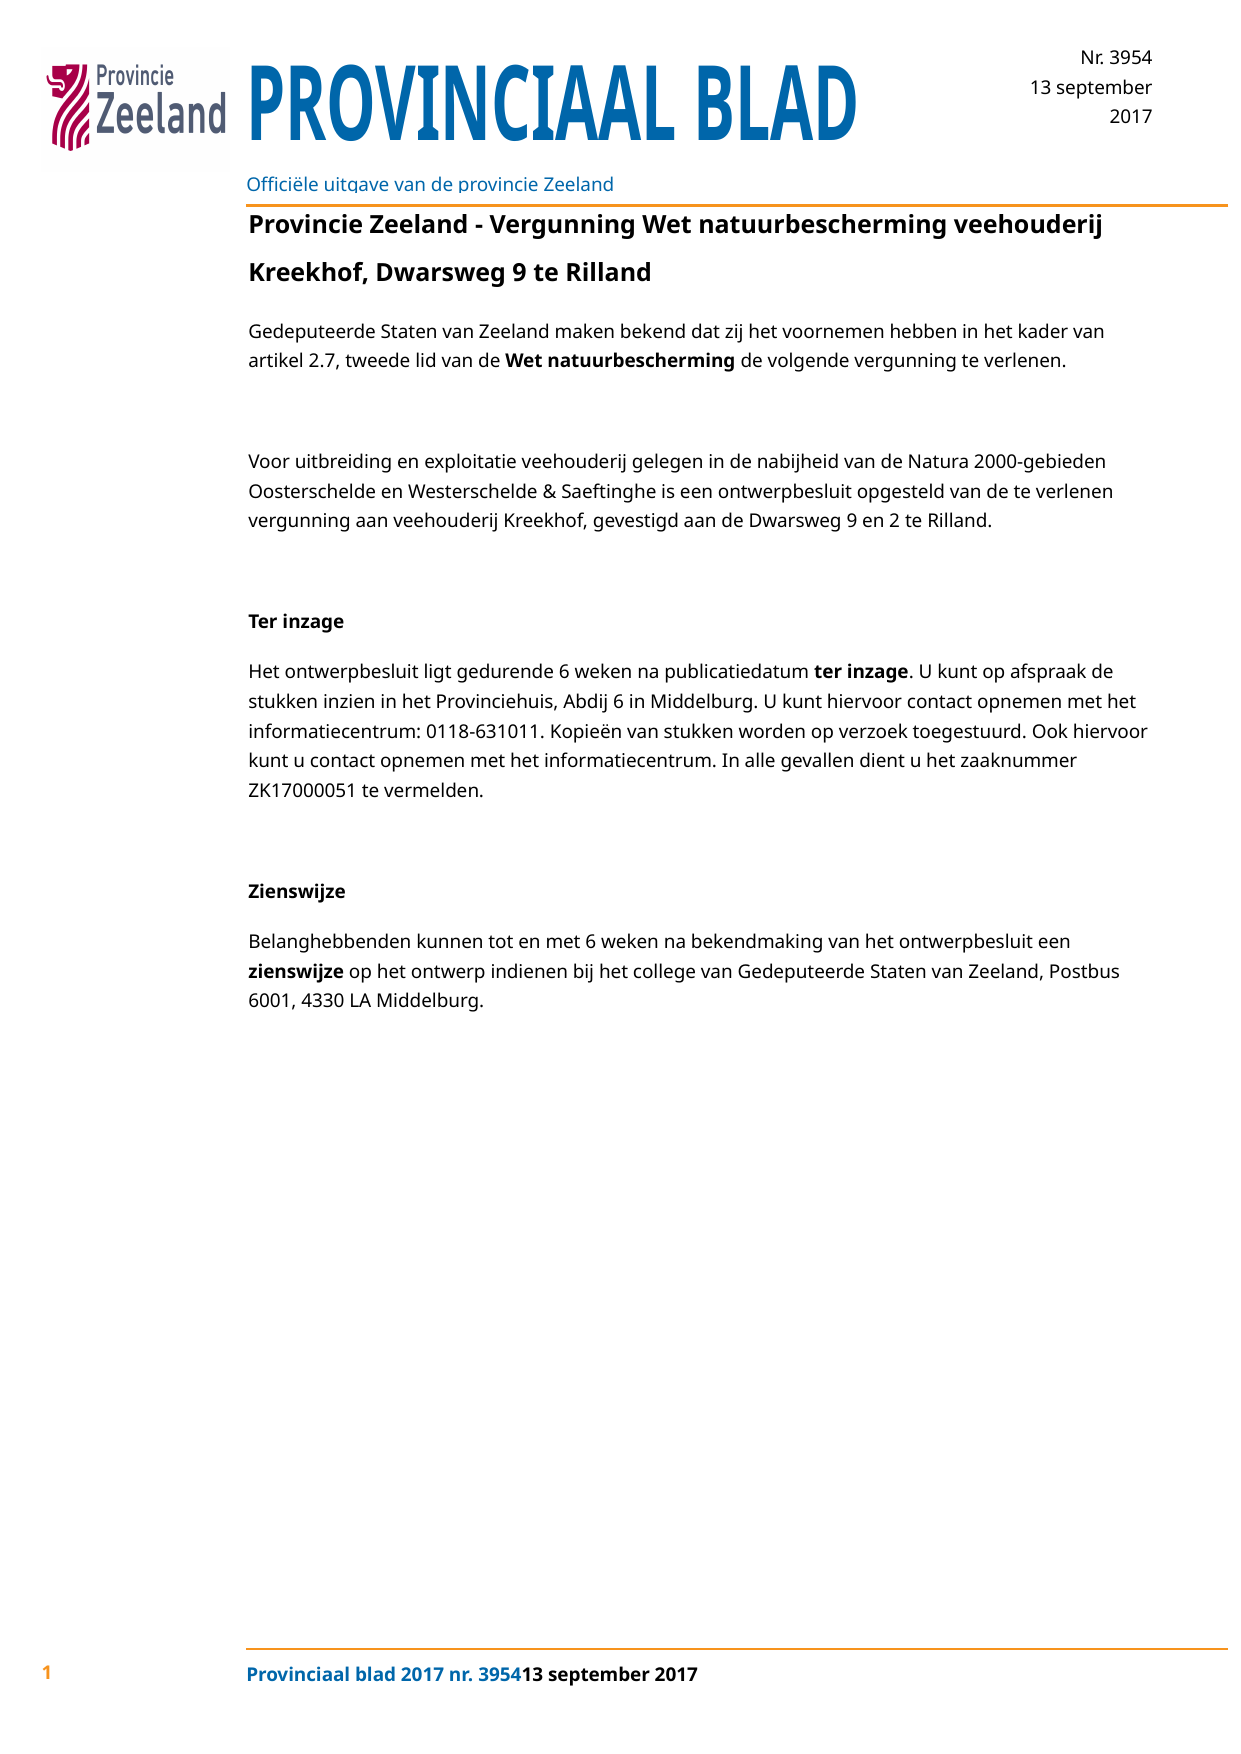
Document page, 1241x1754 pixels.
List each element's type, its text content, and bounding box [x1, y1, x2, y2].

text Zienswijze [248, 878, 1152, 904]
text Het ontwerpbesluit ligt gedurende 6 weken na publicatiedatum ter inzage. U kunt op afspraak de stukken inzien in het Provinciehuis, Abdij 6 in Middelburg. U kunt hiervoor contact opnemen met het informatiecentrum: 0118-631011. Kopieën van stukken worden op verzoek toegestuurd. Ook hiervoor kunt u contact opnemen met het informatiecentrum. In alle gevallen dient u het zaaknummer ZK17000051 te vermelden. [248, 659, 1152, 803]
text Gedeputeerde Staten van Zeeland maken bekend dat zij het voornemen hebben in het kader van artikel 2.7, tweede lid van de Wet natuurbescherming de volgende vergunning te verlenen. [248, 318, 1152, 373]
text Voor uitbreiding en exploitatie veehouderij gelegen in de nabijheid van de Natura 2000-gebieden Oosterschelde en Westerschelde & Saeftinghe is een ontwerpbesluit opgesteld van de te verlenen vergunning aan veehouderij Kreekhof, gevestigd aan de Dwarsweg 9 en 2 te Rilland. [248, 448, 1152, 533]
picture [41, 47, 231, 172]
text Provincie Zeeland - Vergunning Wet natuurbescherming veehouderij Kreekhof, Dwarsweg 9 te Rilland [248, 207, 1152, 288]
text Belanghebbenden kunnen tot en met 6 weken na bekendmaking van het ontwerpbesluit een zienswijze op het ontwerp indienen bij het college van Gedeputeerde Staten van Zeeland, Postbus 6001, 4330 LA Middelburg. [248, 928, 1152, 1013]
text Ter inzage [248, 608, 1152, 634]
